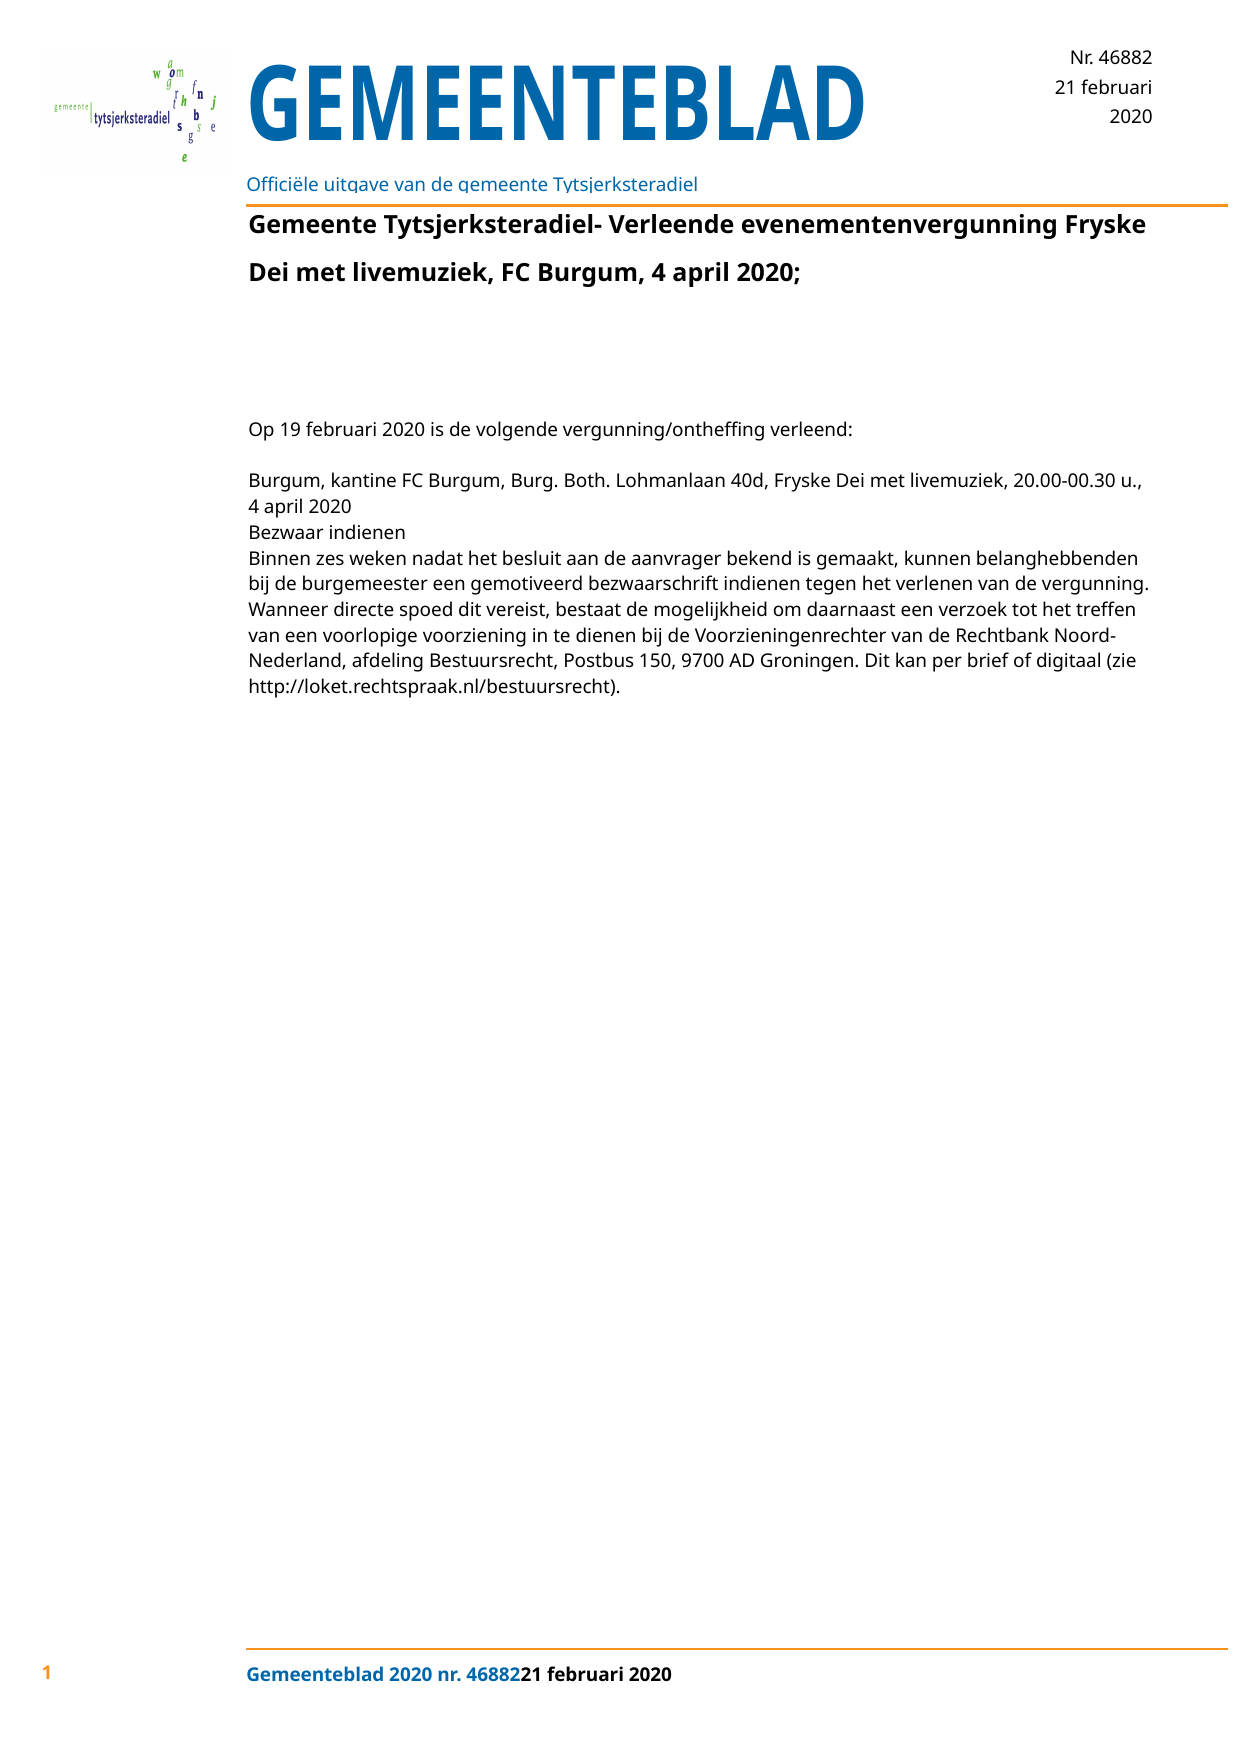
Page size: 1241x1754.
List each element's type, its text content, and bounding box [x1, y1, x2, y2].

text Bezwaar indienen [248, 519, 1152, 545]
text 4 april 2020 [248, 493, 1152, 519]
text Gemeente Tytsjerksteradiel- Verleende evenementenvergunning Fryske Dei met livemuziek, FC Burgum, 4 april 2020; [248, 207, 1152, 288]
text Burgum, kantine FC Burgum, Burg. Both. Lohmanlaan 40d, Fryske Dei met livemuziek, 20.00-00.30 u., [248, 468, 1152, 493]
text Binnen zes weken nadat het besluit aan de aanvrager bekend is gemaakt, kunnen belanghebbenden bij de burgemeester een gemotiveerd bezwaarschrift indienen tegen het verlenen van de vergunning. Wanneer directe spoed dit vereist, bestaat de mogelijkheid om daarnaast een verzoek tot het treffen van een voorlopige voorziening in te dienen bij de Voorzieningenrechter van de Rechtbank Noord-Nederland, afdeling Bestuursrecht, Postbus 150, 9700 AD Groningen. Dit kan per brief of digitaal (zie http://loket.rechtspraak.nl/bestuursrecht). [248, 545, 1152, 699]
picture [41, 47, 231, 172]
text Op 19 februari 2020 is de volgende vergunning/ontheffing verleend: [248, 416, 1152, 442]
